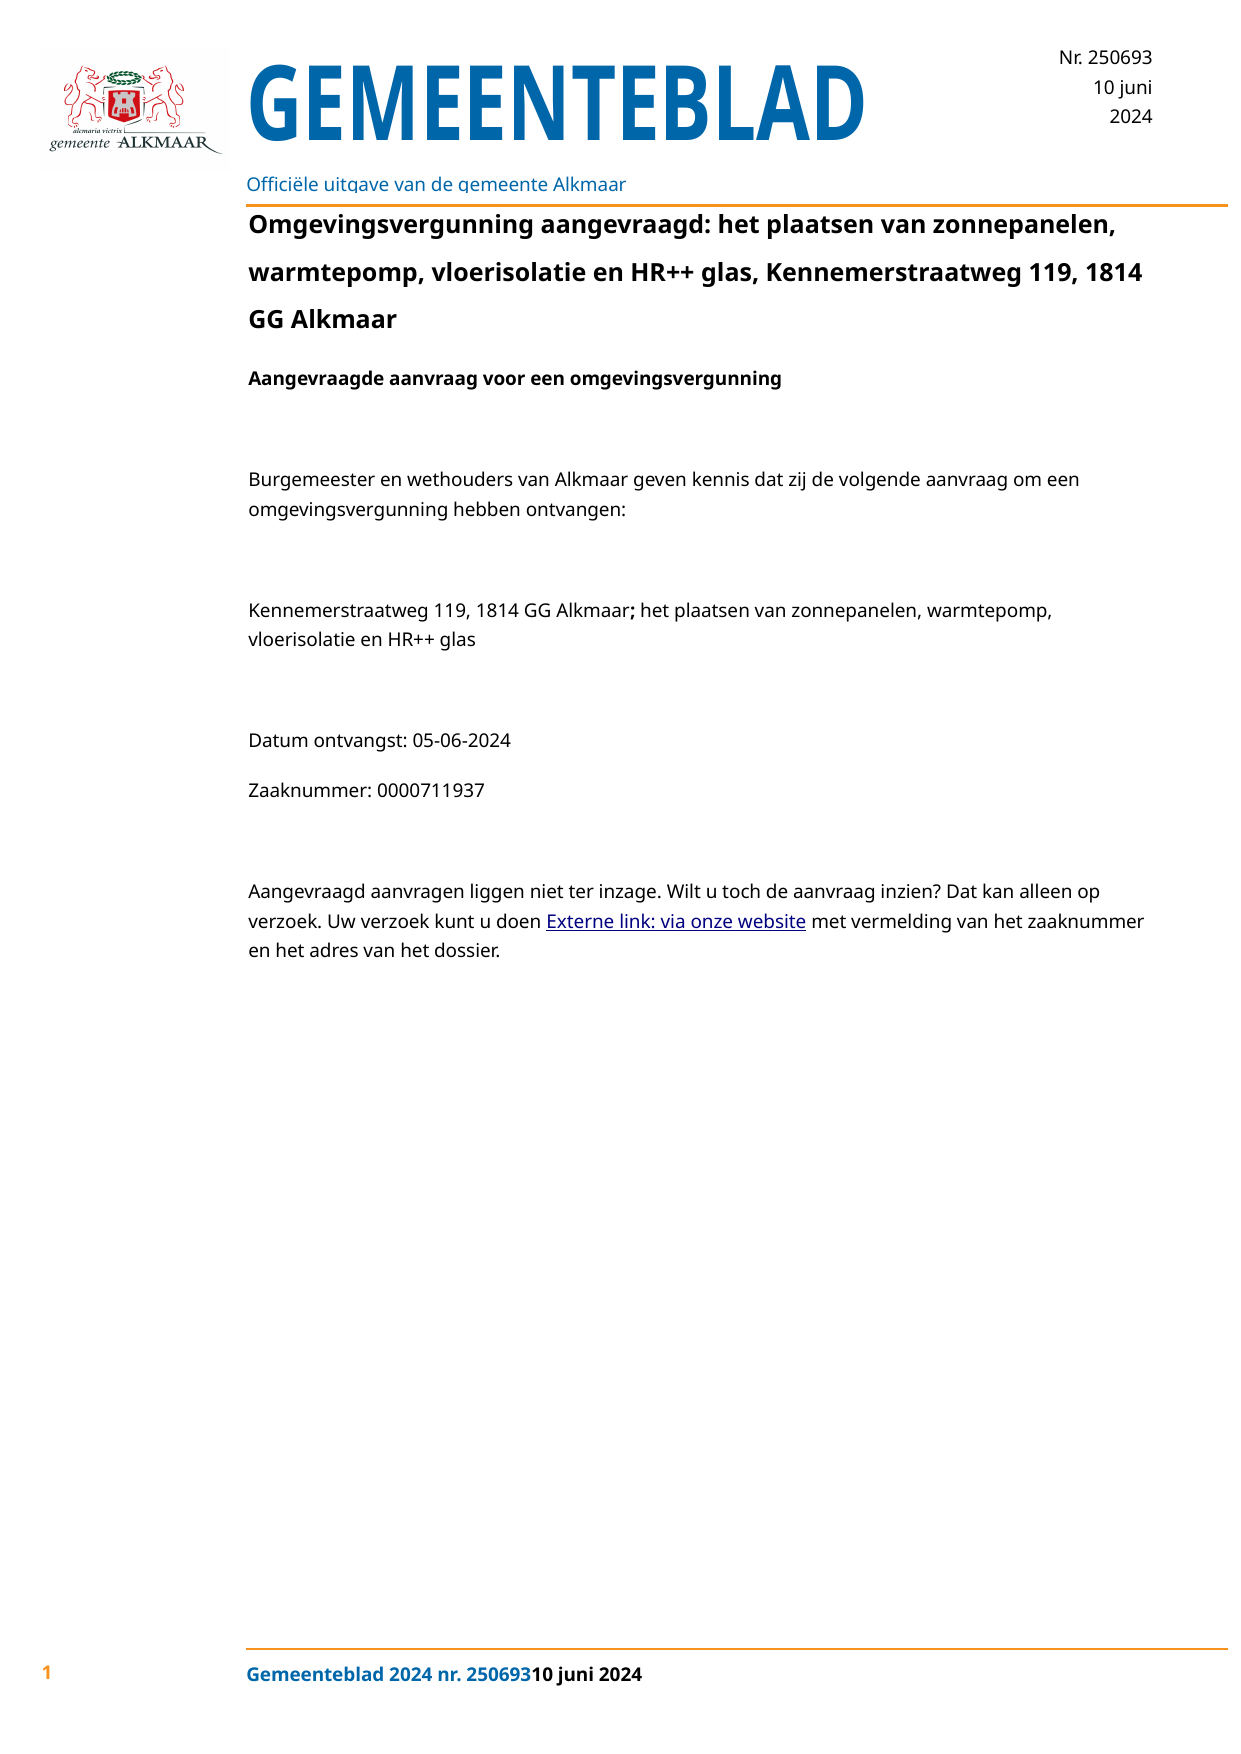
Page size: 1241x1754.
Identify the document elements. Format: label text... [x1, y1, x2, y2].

text Burgemeester en wethouders van Alkmaar geven kennis dat zij de volgende aanvraag om een omgevingsvergunning hebben ontvangen: [248, 466, 1152, 522]
text Datum ontvangst: 05-06-2024 [248, 727, 1152, 753]
text Omgevingsvergunning aangevraagd: het plaatsen van zonnepanelen, warmtepomp, vloerisolatie en HR++ glas, Kennemerstraatweg 119, 1814 GG Alkmaar [248, 207, 1152, 336]
picture [41, 47, 231, 172]
text Zaaknummer: 0000711937 [248, 778, 1152, 803]
text Aangevraagde aanvraag voor een omgevingsvergunning [248, 366, 1152, 391]
text Kennemerstraatweg 119, 1814 GG Alkmaar; het plaatsen van zonnepanelen, warmtepomp, vloerisolatie en HR++ glas [248, 597, 1152, 652]
text Aangevraagd aanvragen liggen niet ter inzage. Wilt u toch de aanvraag inzien? Dat kan alleen op verzoek. Uw verzoek kunt u doen Externe link: via onze website met vermelding van het zaaknummer en het adres van het dossier. [248, 878, 1152, 963]
